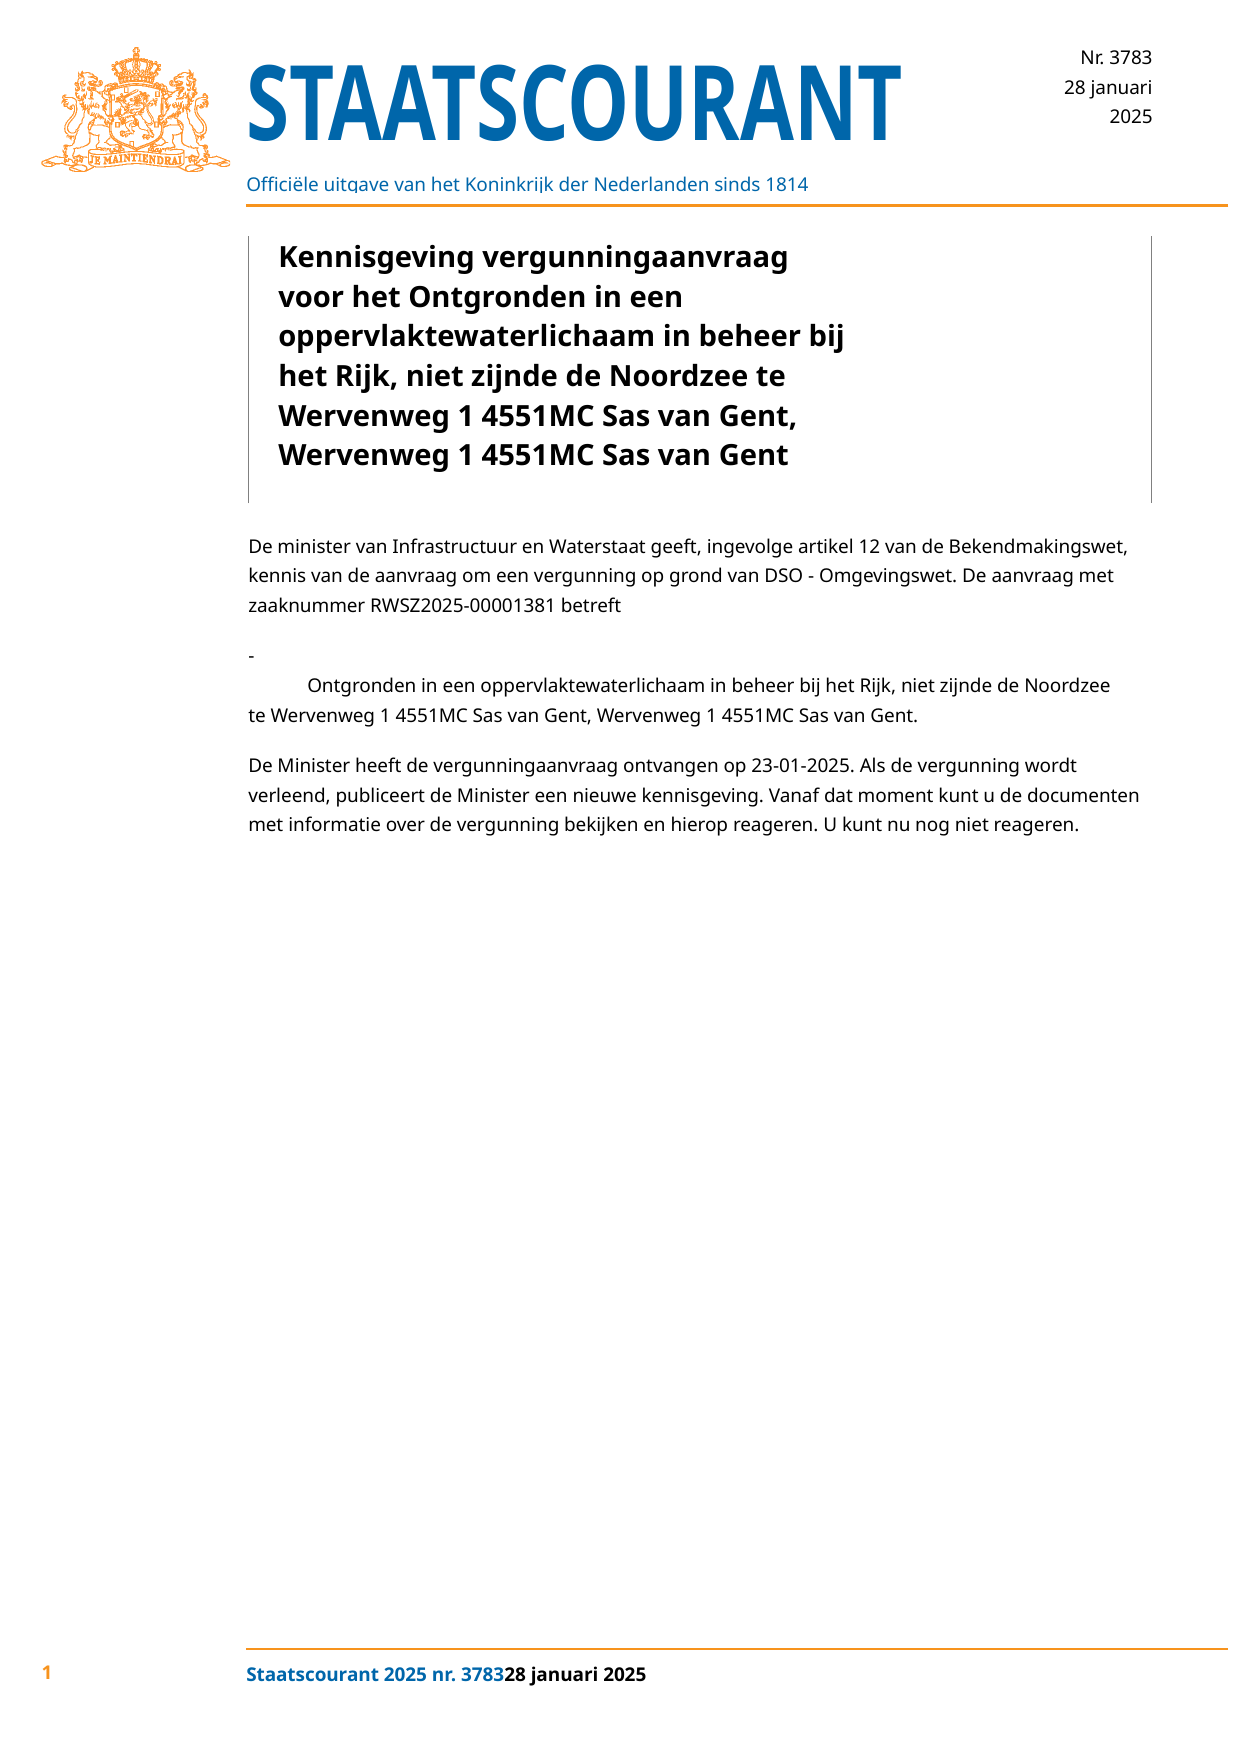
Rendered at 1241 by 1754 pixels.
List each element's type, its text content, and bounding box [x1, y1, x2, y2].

text te Wervenweg 1 4551MC Sas van Gent, Wervenweg 1 4551MC Sas van Gent. [248, 702, 1152, 727]
table_header Kennisgeving vergunningaanvraag voor het Ontgronden in een oppervlaktewaterlichaam in beheer bij het Rijk, niet zijnde de Noordzee te Wervenweg 1 4551MC Sas van Gent, Wervenweg 1 4551MC Sas van Gent [249, 236, 850, 503]
picture [912, 236, 1090, 414]
list Ontgronden in een oppervlaktewaterlichaam in beheer bij het Rijk, niet zijnde de Noordzee [248, 672, 1152, 698]
picture [41, 47, 231, 172]
table_header [850, 236, 912, 413]
text De Minister heeft de vergunningaanvraag ontvangen op 23-01-2025. Als de vergunning wordt verleend, publiceert de Minister een nieuwe kennisgeving. Vanaf dat moment kunt u de documenten met informatie over de vergunning bekijken en hierop reageren. U kunt nu nog niet reageren. [248, 752, 1152, 837]
table_header [1090, 236, 1151, 413]
text De minister van Infrastructuur en Waterstaat geeft, ingevolge artikel 12 van de Bekendmakingswet, kennis van de aanvraag om een vergunning op grond van DSO - Omgevingswet. De aanvraag met zaaknummer RWSZ2025-00001381 betreft [248, 533, 1152, 618]
table_header [850, 414, 1151, 503]
